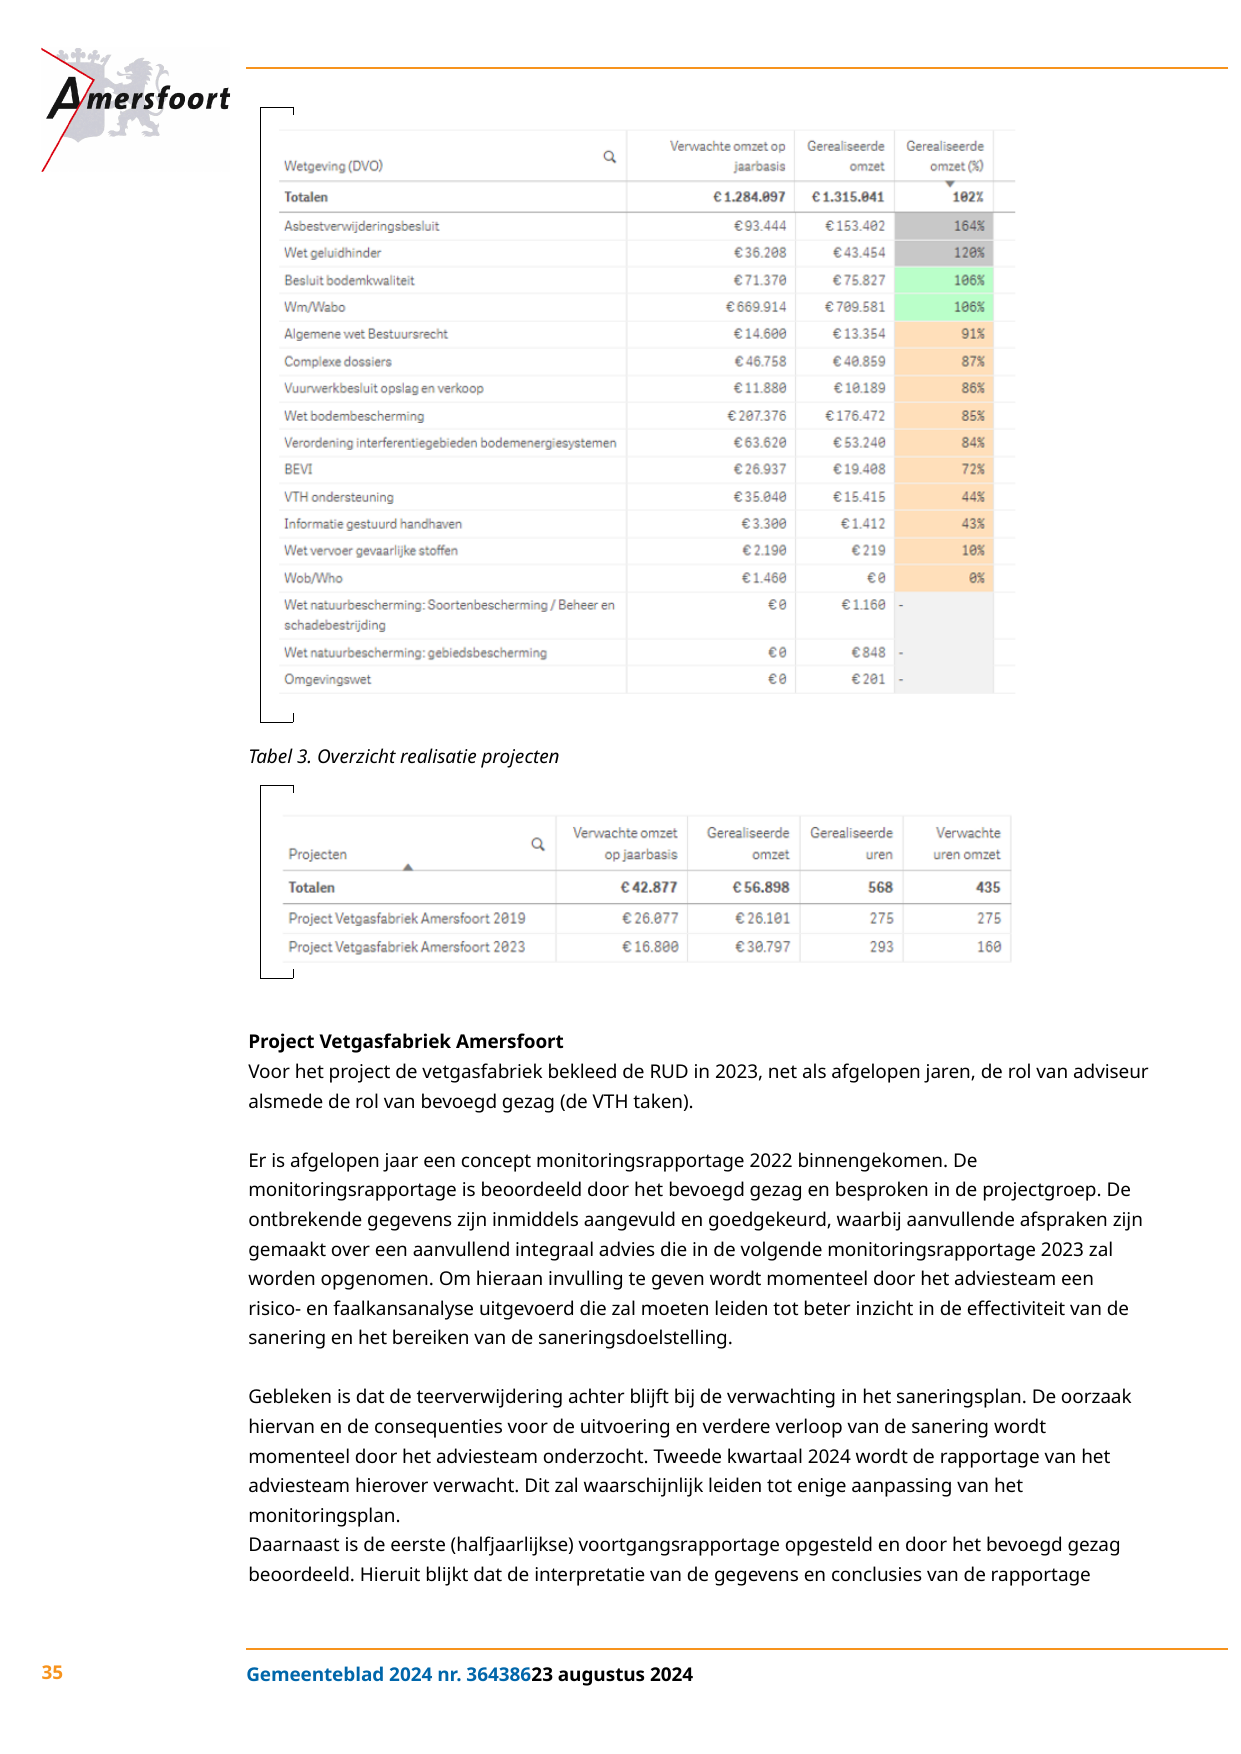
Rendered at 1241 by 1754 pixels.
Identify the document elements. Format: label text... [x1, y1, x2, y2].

text Gebleken is dat de teerverwijdering achter blijft bij de verwachting in het saneringsplan. De oorzaak hiervan en de consequenties voor de uitvoering en verdere verloop van de sanering wordt momenteel door het adviesteam onderzocht. Tweede kwartaal 2024 wordt de rapportage van het adviesteam hierover verwacht. Dit zal waarschijnlijk leiden tot enige aanpassing van het monitoringsplan. [248, 1384, 1152, 1528]
text Voor het project de vetgasfabriek bekleed de RUD in 2023, net als afgelopen jaren, de rol van adviseur alsmede de rol van bevoegd gezag (de VTH taken). [248, 1058, 1152, 1114]
text Tabel 3. Overzicht realisatie projecten [248, 743, 1152, 769]
picture [41, 47, 231, 172]
text Er is afgelopen jaar een concept monitoringsrapportage 2022 binnengekomen. De monitoringsrapportage is beoordeeld door het bevoegd gezag en besproken in de projectgroep. De ontbrekende gegevens zijn inmiddels aangevuld en goedgekeurd, waarbij aanvullende afspraken zijn gemaakt over een aanvullend integraal advies die in de volgende monitoringsrapportage 2023 zal worden opgenomen. Om hieraan invulling te geven wordt momenteel door het adviesteam een risico- en faalkansanalyse uitgevoerd die zal moeten leiden tot beter inzicht in de effectiviteit van de sanering en het bereiken van de saneringsdoelstelling. [248, 1147, 1152, 1350]
text Project Vetgasfabriek Amersfoort [248, 1029, 1152, 1054]
picture [268, 115, 1031, 713]
picture [268, 793, 1031, 969]
text Daarnaast is de eerste (halfjaarlijkse) voortgangsrapportage opgesteld en door het bevoegd gezag beoordeeld. Hieruit blijkt dat de interpretatie van de gegevens en conclusies van de rapportage [248, 1532, 1152, 1587]
